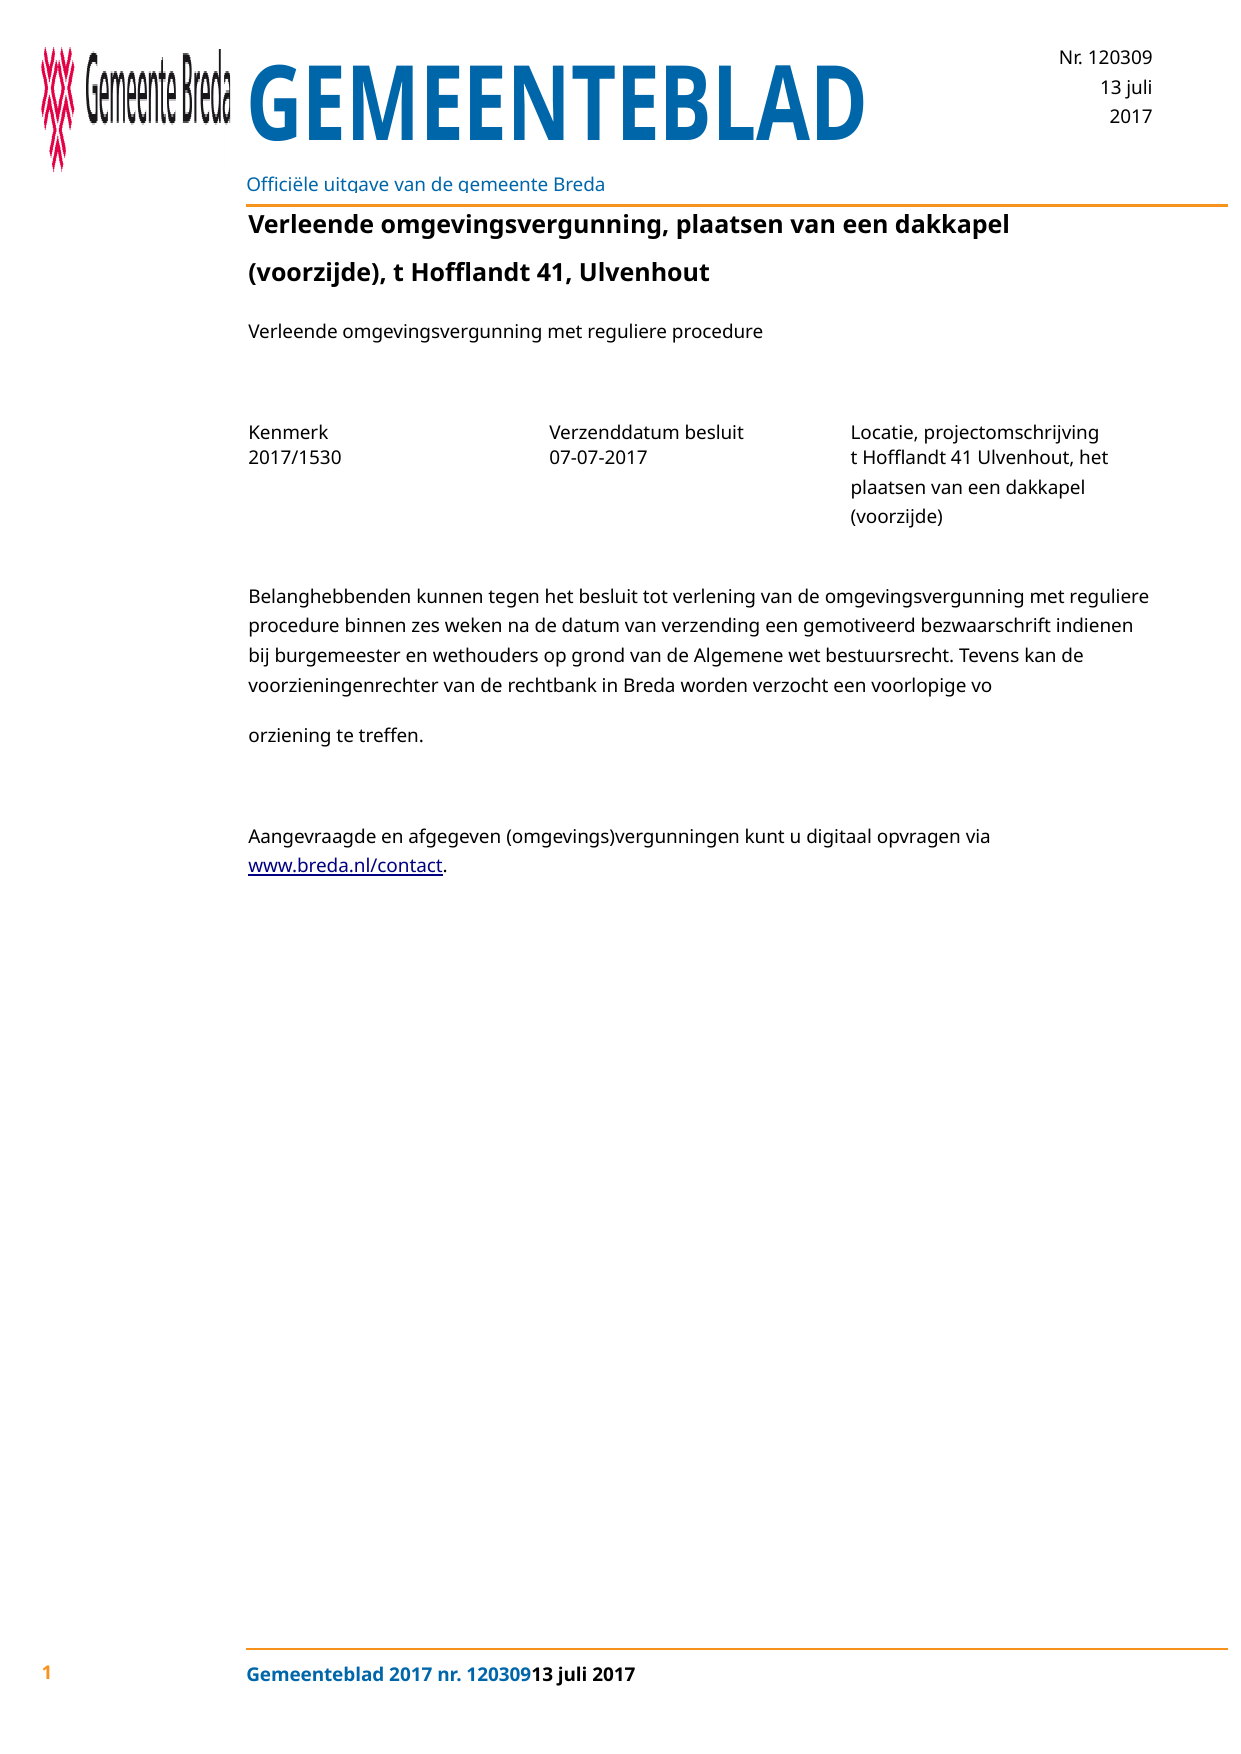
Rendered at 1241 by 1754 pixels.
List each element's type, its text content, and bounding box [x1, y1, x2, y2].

text Verleende omgevingsvergunning, plaatsen van een dakkapel (voorzijde), t Hofflandt 41, Ulvenhout [248, 207, 1152, 288]
text Aangevraagde en afgegeven (omgevings)vergunningen kunt u digitaal opvragen via www.breda.nl/contact. [248, 823, 1152, 878]
table_header Kenmerk [248, 419, 549, 444]
table_cell 2017/1530 [248, 445, 549, 529]
table_header Verzenddatum besluit [549, 419, 850, 444]
picture [41, 47, 231, 172]
text Verleende omgevingsvergunning met reguliere procedure [248, 318, 1152, 344]
table_header Locatie, projectomschrijving [850, 419, 1152, 444]
table_cell t Hofflandt 41 Ulvenhout, het plaatsen van een dakkapel (voorzijde) [850, 445, 1152, 529]
table_cell 07-07-2017 [549, 445, 850, 529]
text orziening te treffen. [248, 722, 1152, 748]
text Belanghebbenden kunnen tegen het besluit tot verlening van de omgevingsvergunning met reguliere procedure binnen zes weken na de datum van verzending een gemotiveerd bezwaarschrift indienen bij burgemeester en wethouders op grond van de Algemene wet bestuursrecht. Tevens kan de voorzieningenrechter van de rechtbank in Breda worden verzocht een voorlopige vo [248, 583, 1152, 698]
